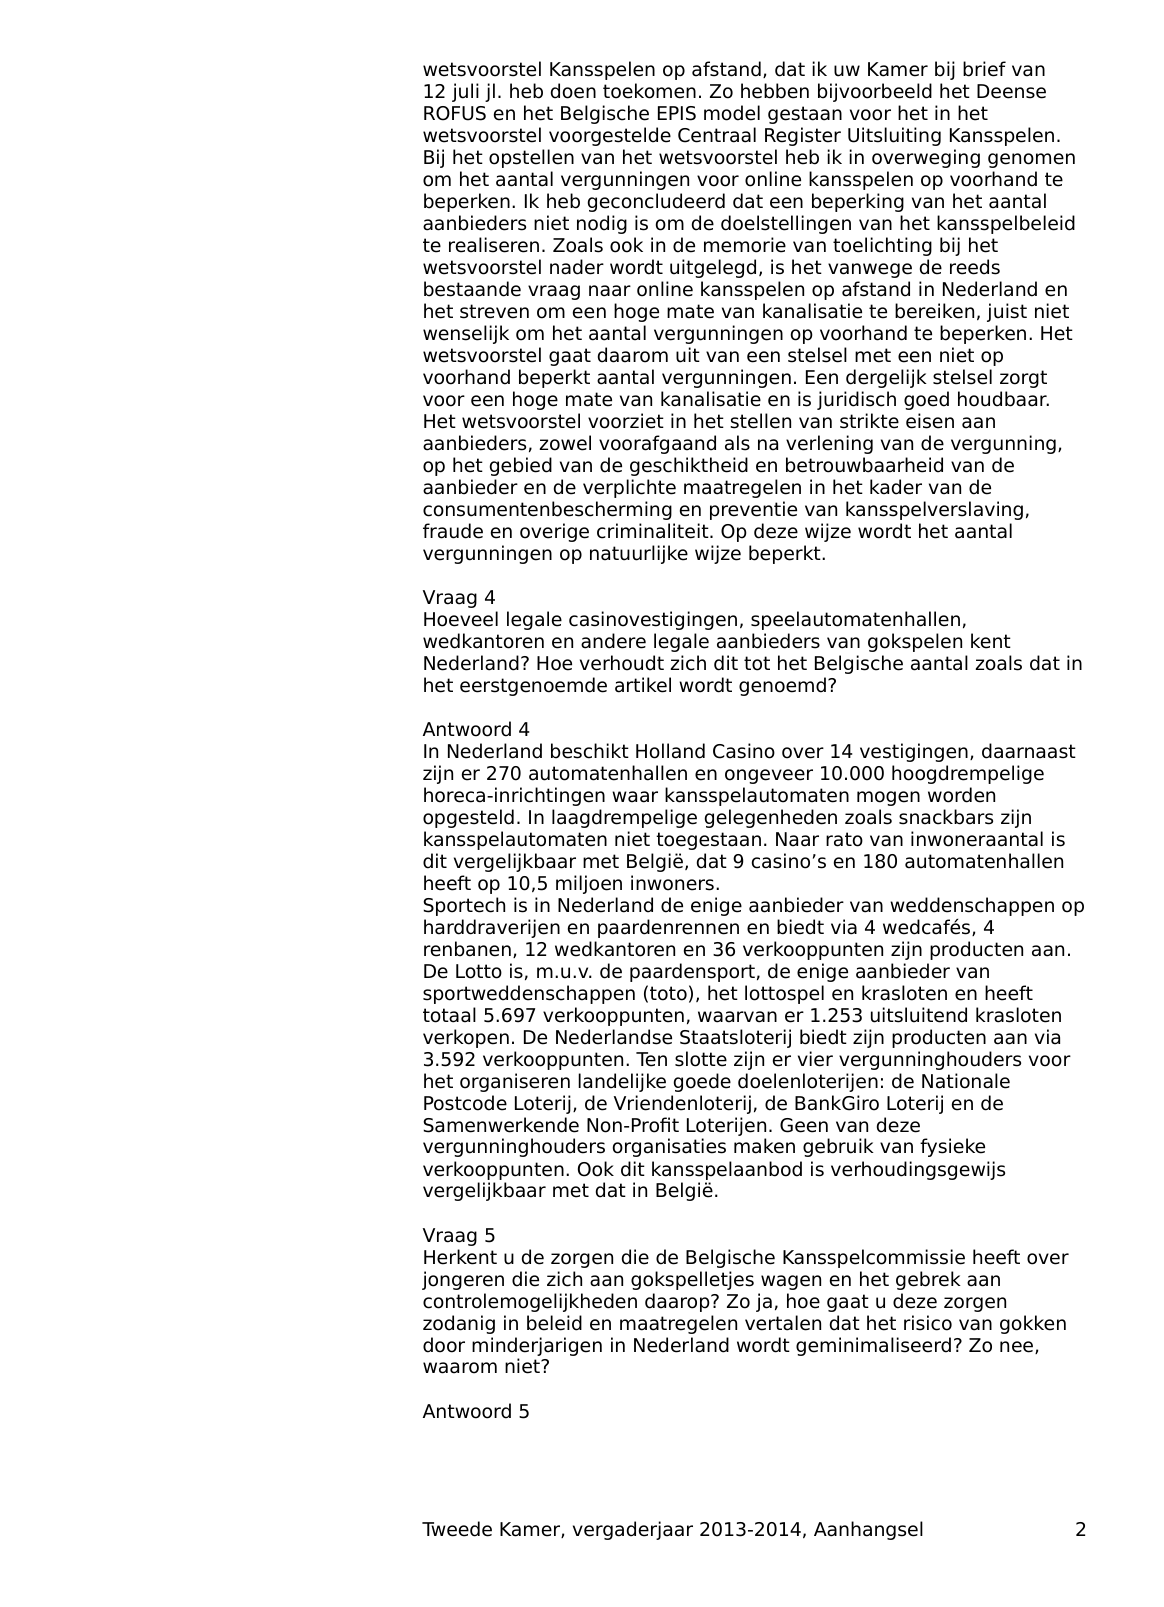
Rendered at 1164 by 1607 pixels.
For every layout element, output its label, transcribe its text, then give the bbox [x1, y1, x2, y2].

text wetsvoorstel Kansspelen op afstand, dat ik uw Kamer bij brief van 12 juli jl. heb doen toekomen. Zo hebben bijvoorbeeld het Deense ROFUS en het Belgische EPIS model gestaan voor het in het wetsvoorstel voorgestelde Centraal Register Uitsluiting Kansspelen. [422, 59, 1087, 147]
text In Nederland beschikt Holland Casino over 14 vestigingen, daarnaast zijn er 270 automatenhallen en ongeveer 10.000 hoogdrempelige horeca-inrichtingen waar kansspelautomaten mogen worden opgesteld. In laagdrempelige gelegenheden zoals snackbars zijn kansspelautomaten niet toegestaan. Naar rato van inwoneraantal is dit vergelijkbaar met België, dat 9 casino’s en 180 automatenhallen heeft op 10,5 miljoen inwoners. [422, 741, 1087, 895]
text Herkent u de zorgen die de Belgische Kansspelcommissie heeft over jongeren die zich aan gokspelletjes wagen en het gebrek aan controlemogelijkheden daarop? Zo ja, hoe gaat u deze zorgen zodanig in beleid en maatregelen vertalen dat het risico van gokken door minderjarigen in Nederland wordt geminimaliseerd? Zo nee, waarom niet? [422, 1247, 1087, 1378]
text Bij het opstellen van het wetsvoorstel heb ik in overweging genomen om het aantal vergunningen voor online kansspelen op voorhand te beperken. Ik heb geconcludeerd dat een beperking van het aantal aanbieders niet nodig is om de doelstellingen van het kansspelbeleid te realiseren. Zoals ook in de memorie van toelichting bij het wetsvoorstel nader wordt uitgelegd, is het vanwege de reeds bestaande vraag naar online kansspelen op afstand in Nederland en het streven om een hoge mate van kanalisatie te bereiken, juist niet wenselijk om het aantal vergunningen op voorhand te beperken. Het wetsvoorstel gaat daarom uit van een stelsel met een niet op voorhand beperkt aantal vergunningen. Een dergelijk stelsel zorgt voor een hoge mate van kanalisatie en is juridisch goed houdbaar. [422, 147, 1087, 411]
text Sportech is in Nederland de enige aanbieder van weddenschappen op harddraverijen en paardenrennen en biedt via 4 wedcafés, 4 renbanen, 12 wedkantoren en 36 verkooppunten zijn producten aan. De Lotto is, m.u.v. de paardensport, de enige aanbieder van sportweddenschappen (toto), het lottospel en krasloten en heeft totaal 5.697 verkooppunten, waarvan er 1.253 uitsluitend krasloten verkopen. De Nederlandse Staatsloterij biedt zijn producten aan via 3.592 verkooppunten. Ten slotte zijn er vier vergunninghouders voor het organiseren landelijke goede doelenloterijen: de Nationale Postcode Loterij, de Vriendenloterij, de BankGiro Loterij en de Samenwerkende Non-Profit Loterijen. Geen van deze vergunninghouders organisaties maken gebruik van fysieke verkooppunten. Ook dit kansspelaanbod is verhoudingsgewijs vergelijkbaar met dat in België. [422, 895, 1087, 1202]
text Antwoord 4 [422, 719, 1087, 741]
text Het wetsvoorstel voorziet in het stellen van strikte eisen aan aanbieders, zowel voorafgaand als na verlening van de vergunning, op het gebied van de geschiktheid en betrouwbaarheid van de aanbieder en de verplichte maatregelen in het kader van de consumentenbescherming en preventie van kansspelverslaving, fraude en overige criminaliteit. Op deze wijze wordt het aantal vergunningen op natuurlijke wijze beperkt. [422, 411, 1087, 564]
text Vraag 5 [422, 1224, 1087, 1247]
text Antwoord 5 [422, 1401, 1087, 1423]
text Hoeveel legale casinovestigingen, speelautomatenhallen, wedkantoren en andere legale aanbieders van gokspelen kent Nederland? Hoe verhoudt zich dit tot het Belgische aantal zoals dat in het eerstgenoemde artikel wordt genoemd? [422, 609, 1087, 697]
text Vraag 4 [422, 587, 1087, 609]
